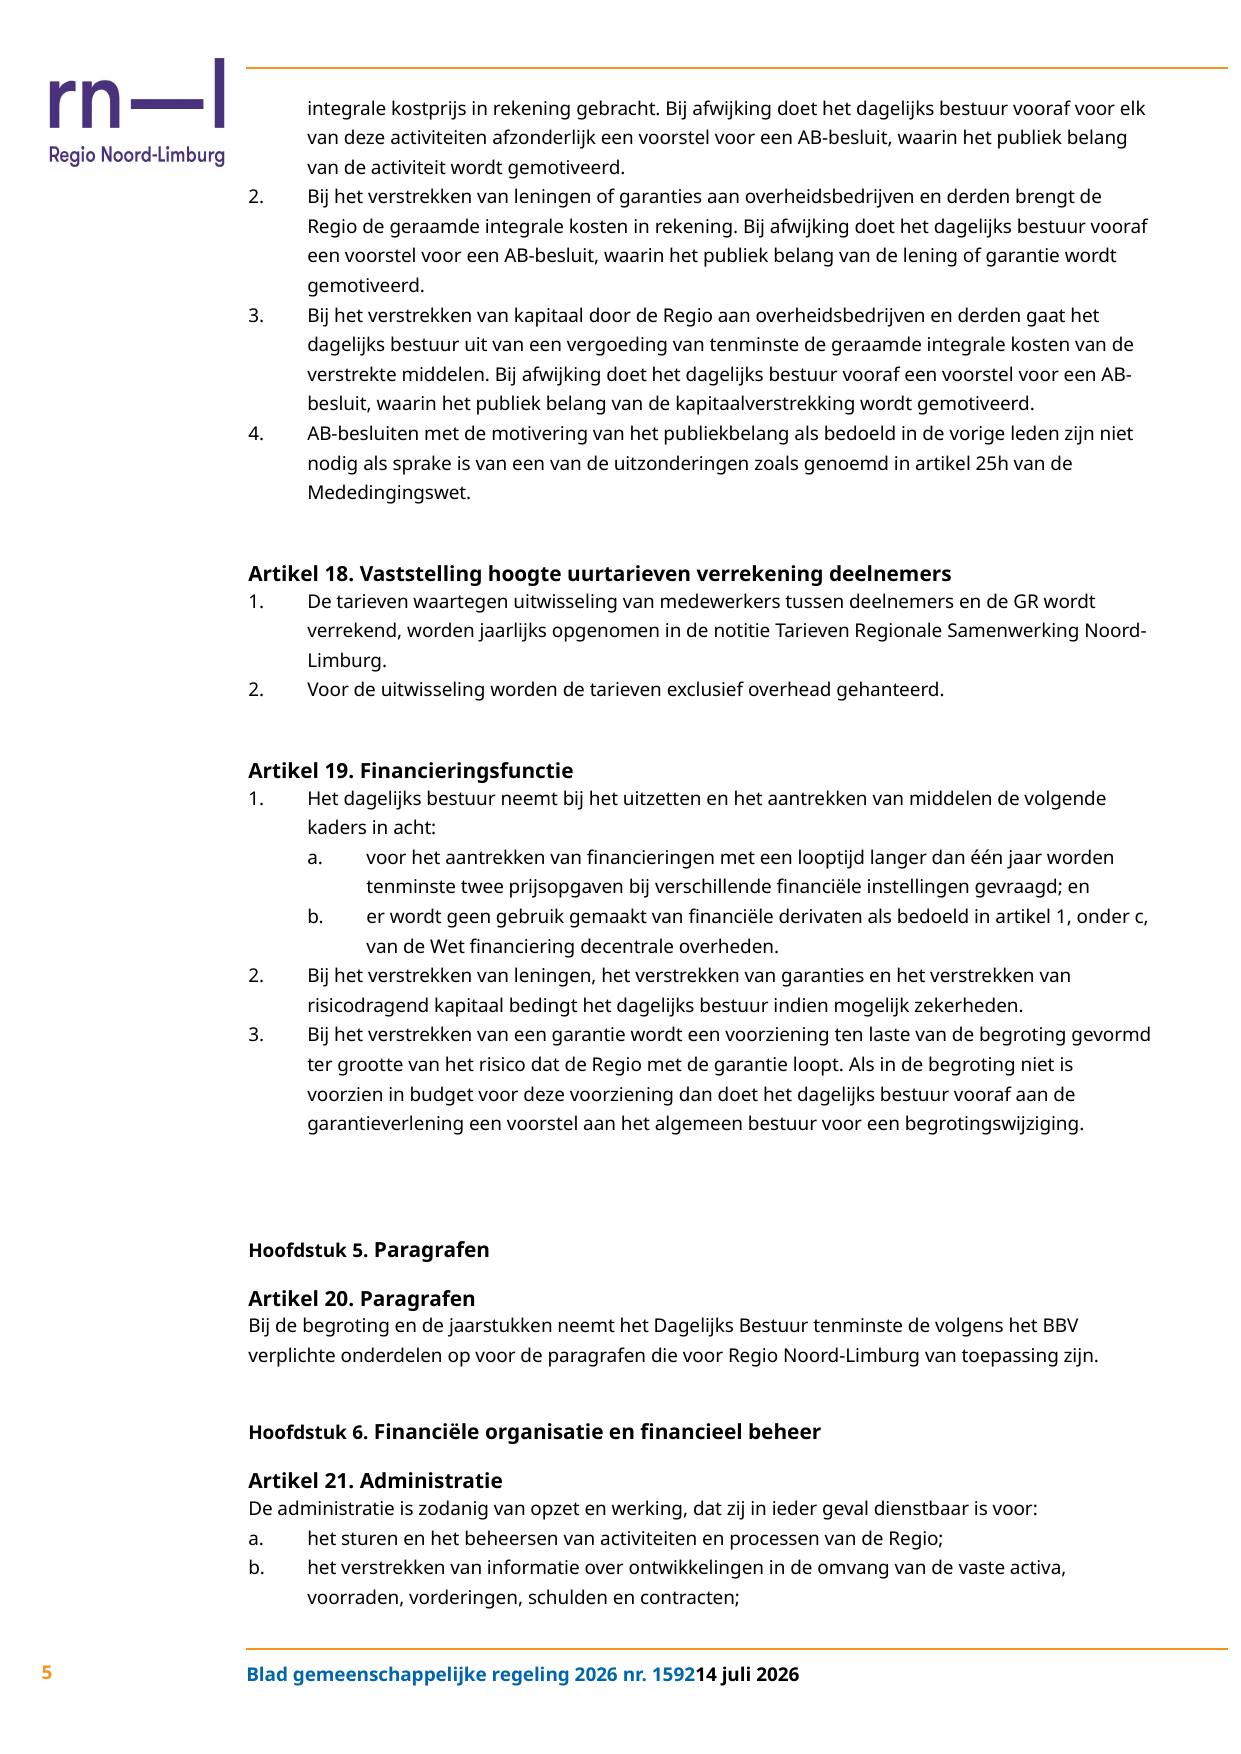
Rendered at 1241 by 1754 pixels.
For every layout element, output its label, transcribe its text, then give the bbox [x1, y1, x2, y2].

text Hoofdstuk 5. Paragrafen [248, 1235, 1152, 1263]
text Artikel 20. Paragrafen [248, 1284, 1152, 1313]
text Bij de begroting en de jaarstukken neemt het Dagelijks Bestuur tenminste de volgens het BBV verplichte onderdelen op voor de paragrafen die voor Regio Noord-Limburg van toepassing zijn. [248, 1313, 1152, 1368]
text Hoofdstuk 6. Financiële organisatie en financieel beheer [248, 1417, 1152, 1446]
text Artikel 21. Administratie [248, 1467, 1152, 1495]
list De tarieven waartegen uitwisseling van medewerkers tussen deelnemers en de GR wordt verrekend, worden jaarlijks opgenomen in de notitie Tarieven Regionale Samenwerking Noord-Limburg. [248, 588, 1152, 673]
list het verstrekken van informatie over ontwikkelingen in de omvang van de vaste activa, voorraden, vorderingen, schulden en contracten; [248, 1554, 1152, 1609]
text Artikel 18. Vaststelling hoogte uurtarieven verrekening deelnemers [248, 559, 1152, 588]
list Bij het verstrekken van leningen of garanties aan overheidsbedrijven en derden brengt de Regio de geraamde integrale kosten in rekening. Bij afwijking doet het dagelijks bestuur vooraf een voorstel voor een AB-besluit, waarin het publiek belang van de lening of garantie wordt gemotiveerd. [248, 183, 1152, 298]
list Bij het verstrekken van kapitaal door de Regio aan overheidsbedrijven en derden gaat het dagelijks bestuur uit van een vergoeding van tenminste de geraamde integrale kosten van de verstrekte middelen. Bij afwijking doet het dagelijks bestuur vooraf een voorstel voor een AB-besluit, waarin het publiek belang van de kapitaalverstrekking wordt gemotiveerd. [248, 302, 1152, 416]
list Bij het verstrekken van een garantie wordt een voorziening ten laste van de begroting gevormd ter grootte van het risico dat de Regio met de garantie loopt. Als in de begroting niet is voorzien in budget voor deze voorziening dan doet het dagelijks bestuur vooraf aan de garantieverlening een voorstel aan het algemeen bestuur voor een begrotingswijziging. [248, 1022, 1152, 1136]
text Artikel 19. Financieringsfunctie [248, 757, 1152, 785]
text De administratie is zodanig van opzet en werking, dat zij in ieder geval dienstbaar is voor: [248, 1495, 1152, 1521]
list Bij het verstrekken van leningen, het verstrekken van garanties en het verstrekken van risicodragend kapitaal bedingt het dagelijks bestuur indien mogelijk zekerheden. [248, 962, 1152, 1018]
picture [41, 47, 231, 172]
list er wordt geen gebruik gemaakt van financiële derivaten als bedoeld in artikel 1, onder c, van de Wet financiering decentrale overheden. [307, 903, 1152, 959]
list AB-besluiten met de motivering van het publiekbelang als bedoeld in de vorige leden zijn niet nodig als sprake is van een van de uitzonderingen zoals genoemd in artikel 25h van de Mededingingswet. [248, 420, 1152, 505]
list Het dagelijks bestuur neemt bij het uitzetten en het aantrekken van middelen de volgende kaders in acht: [248, 785, 1152, 840]
list voor het aantrekken van financieringen met een looptijd langer dan één jaar worden tenminste twee prijsopgaven bij verschillende financiële instellingen gevraagd; en [307, 844, 1152, 899]
list integrale kostprijs in rekening gebracht. Bij afwijking doet het dagelijks bestuur vooraf voor elk van deze activiteiten afzonderlijk een voorstel voor een AB-besluit, waarin het publiek belang van de activiteit wordt gemotiveerd. [248, 95, 1152, 180]
list het sturen en het beheersen van activiteiten en processen van de Regio; [248, 1525, 1152, 1550]
list Voor de uitwisseling worden de tarieven exclusief overhead gehanteerd. [248, 677, 1152, 702]
